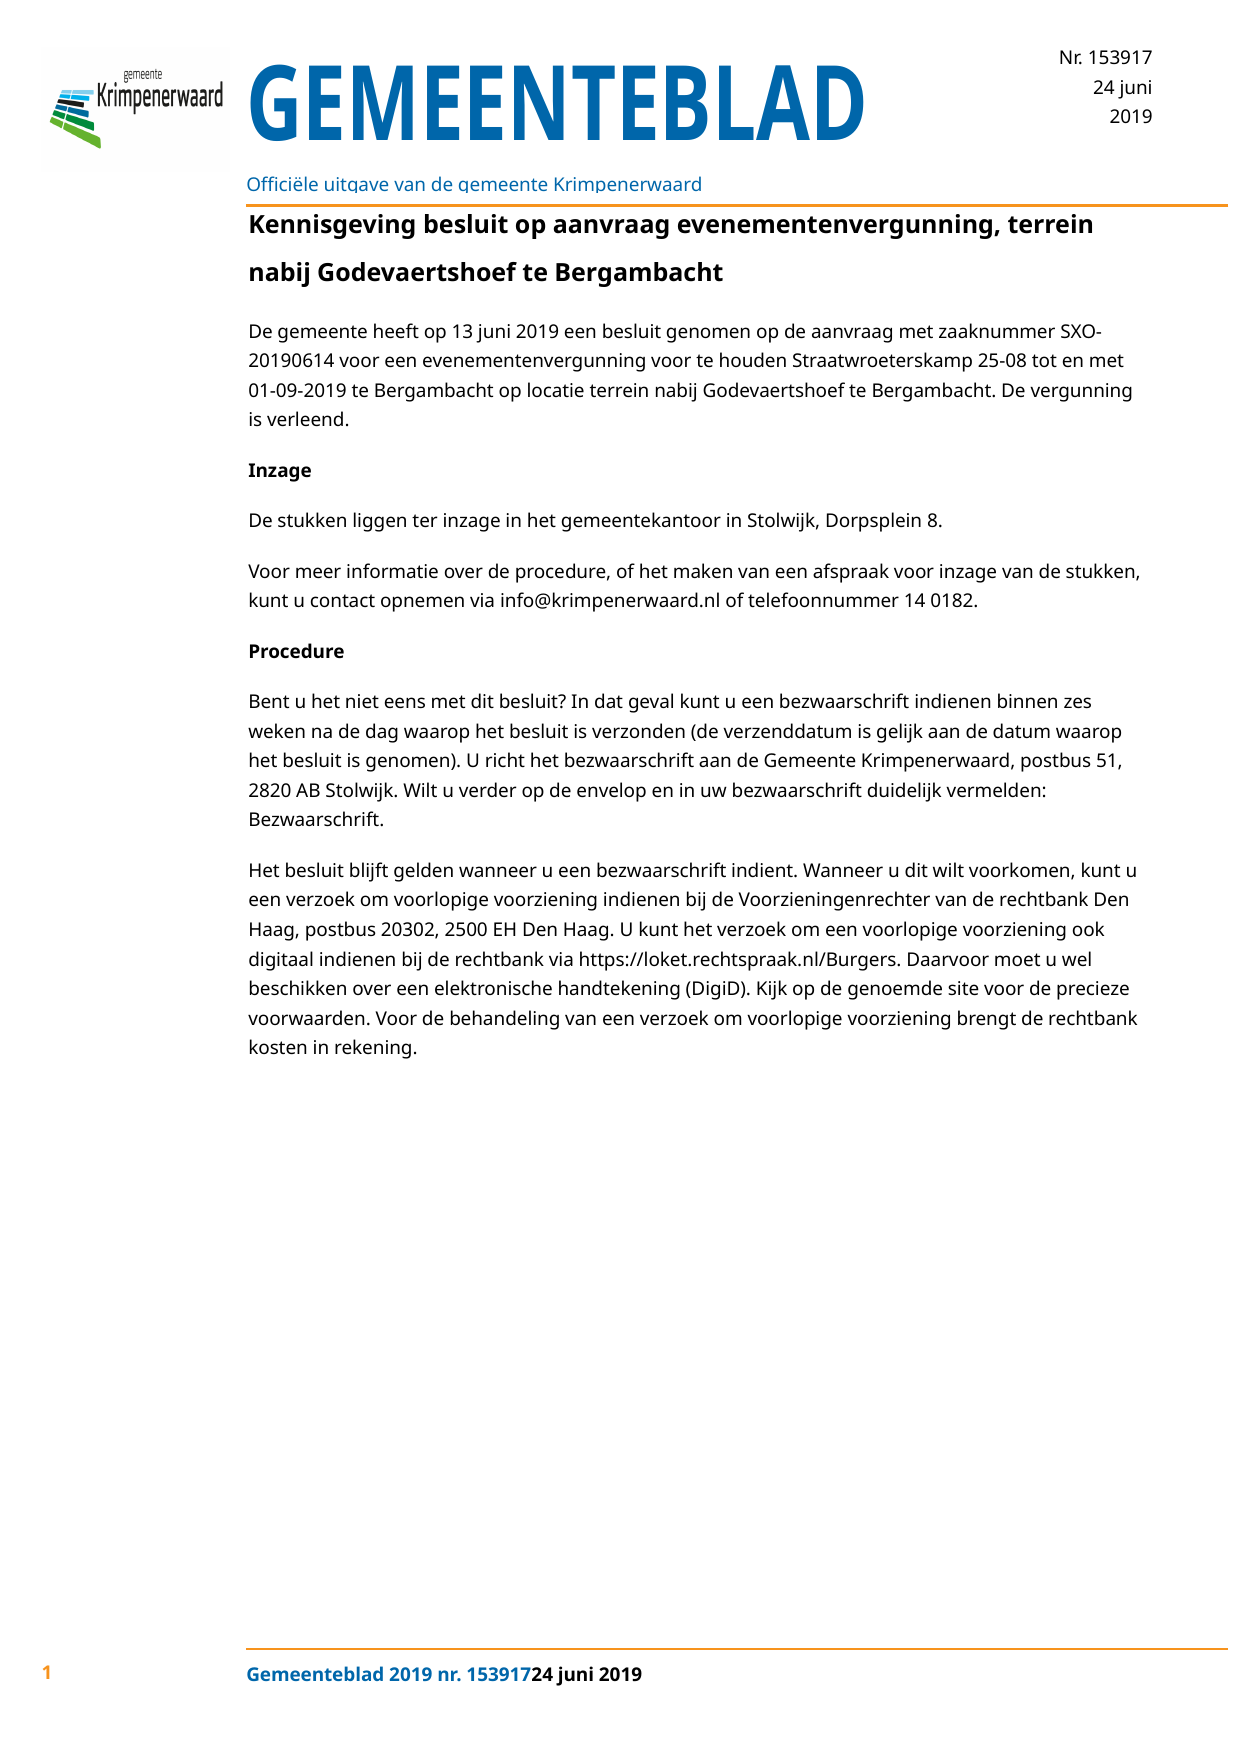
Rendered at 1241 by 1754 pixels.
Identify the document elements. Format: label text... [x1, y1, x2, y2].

picture [41, 47, 231, 172]
text Kennisgeving besluit op aanvraag evenementenvergunning, terrein nabij Godevaertshoef te Bergambacht [248, 207, 1152, 288]
text Procedure [248, 638, 1152, 664]
text Inzage [248, 457, 1152, 483]
text Het besluit blijft gelden wanneer u een bezwaarschrift indient. Wanneer u dit wilt voorkomen, kunt u een verzoek om voorlopige voorziening indienen bij de Voorzieningenrechter van de rechtbank Den Haag, postbus 20302, 2500 EH Den Haag. U kunt het verzoek om een voorlopige voorziening ook digitaal indienen bij de rechtbank via https://loket.rechtspraak.nl/Burgers. Daarvoor moet u wel beschikken over een elektronische handtekening (DigiD). Kijk op de genoemde site voor de precieze voorwaarden. Voor de behandeling van een verzoek om voorlopige voorziening brengt de rechtbank kosten in rekening. [248, 857, 1152, 1060]
text De stukken liggen ter inzage in het gemeentekantoor in Stolwijk, Dorpsplein 8. [248, 507, 1152, 533]
text Bent u het niet eens met dit besluit? In dat geval kunt u een bezwaarschrift indienen binnen zes weken na de dag waarop het besluit is verzonden (de verzenddatum is gelijk aan de datum waarop het besluit is genomen). U richt het bezwaarschrift aan de Gemeente Krimpenerwaard, postbus 51, 2820 AB Stolwijk. Wilt u verder op de envelop en in uw bezwaarschrift duidelijk vermelden: Bezwaarschrift. [248, 688, 1152, 832]
text Voor meer informatie over de procedure, of het maken van een afspraak voor inzage van de stukken, kunt u contact opnemen via info@krimpenerwaard.nl of telefoonnummer 14 0182. [248, 558, 1152, 613]
text De gemeente heeft op 13 juni 2019 een besluit genomen op de aanvraag met zaaknummer SXO-20190614 voor een evenementenvergunning voor te houden Straatwroeterskamp 25-08 tot en met 01-09-2019 te Bergambacht op locatie terrein nabij Godevaertshoef te Bergambacht. De vergunning is verleend. [248, 318, 1152, 432]
